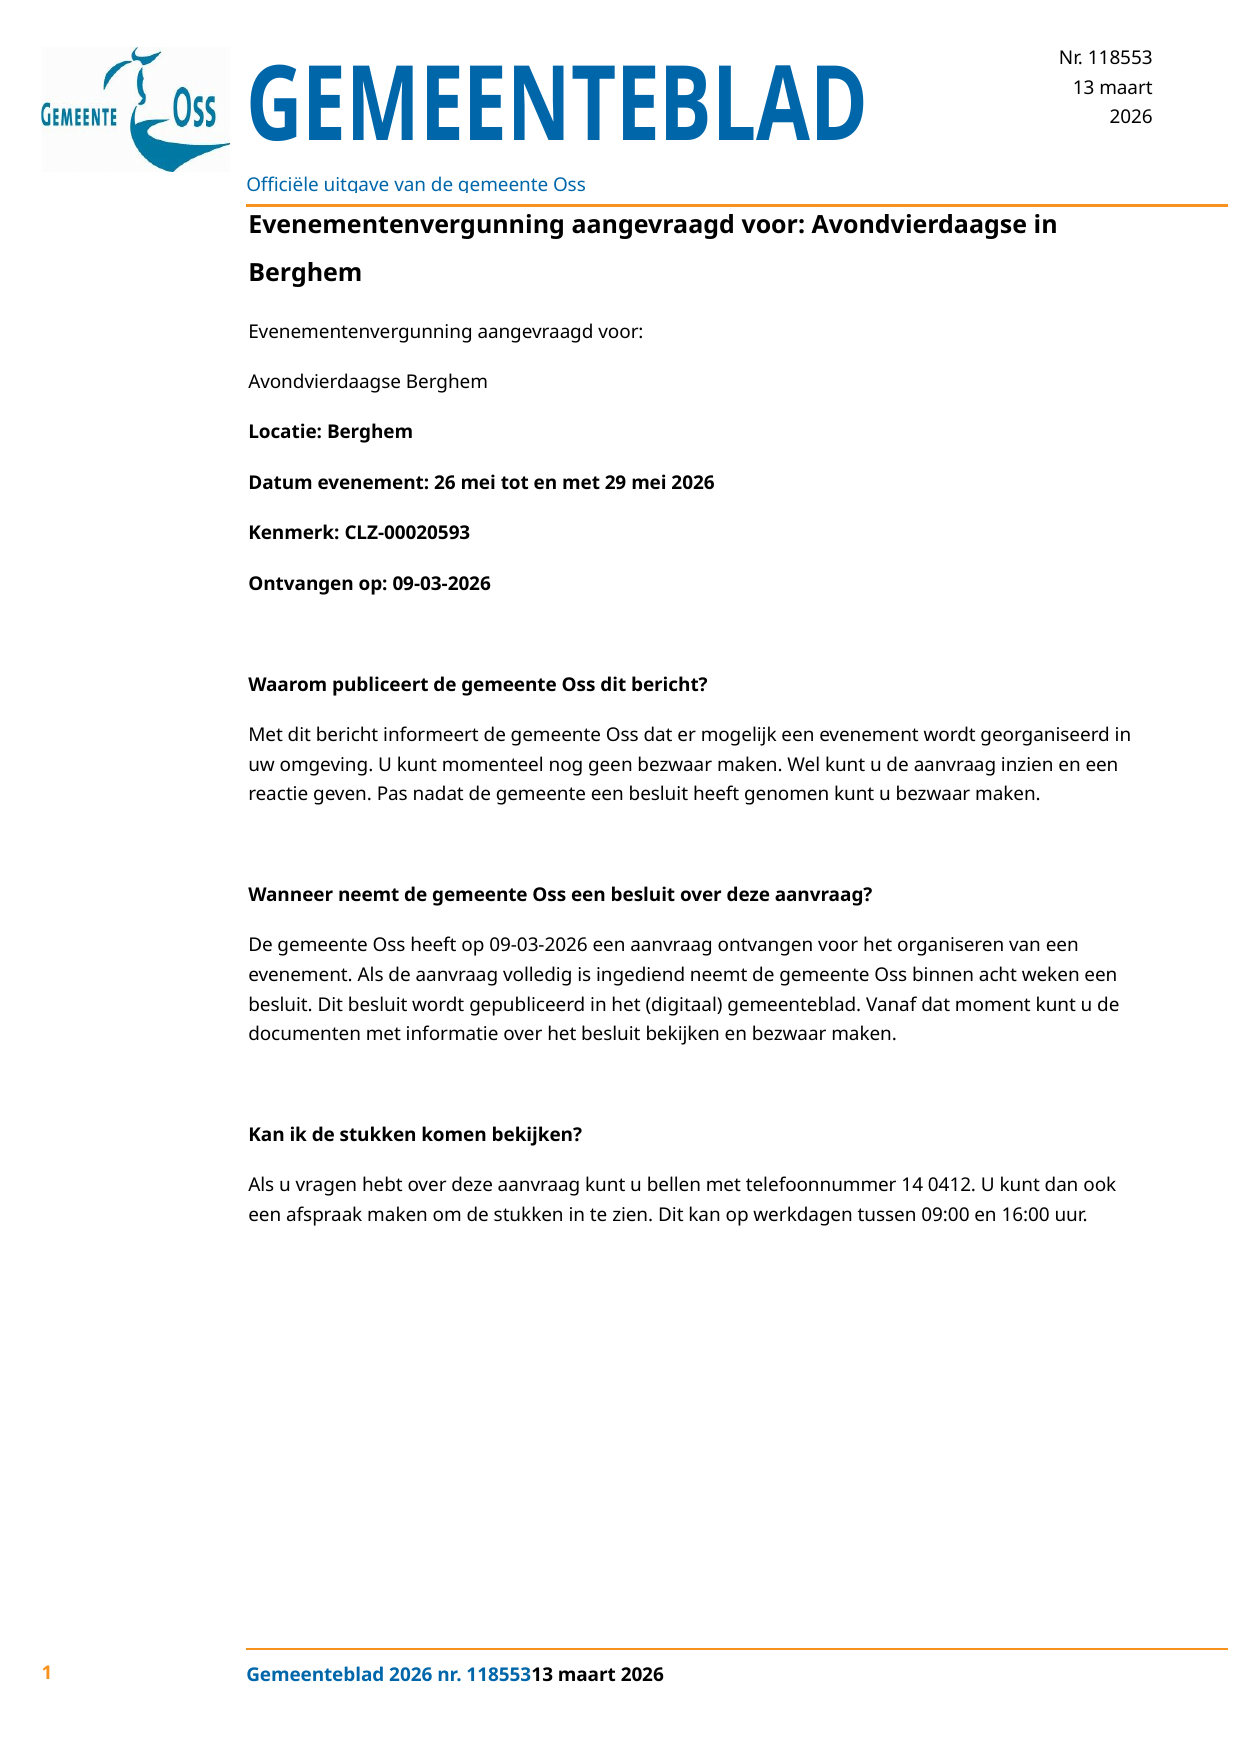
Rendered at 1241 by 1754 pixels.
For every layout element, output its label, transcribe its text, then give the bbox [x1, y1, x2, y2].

text Als u vragen hebt over deze aanvraag kunt u bellen met telefoonnummer 14 0412. U kunt dan ook een afspraak maken om de stukken in te zien. Dit kan op werkdagen tussen 09:00 en 16:00 uur. [248, 1172, 1152, 1227]
text Kan ik de stukken komen bekijken? [248, 1121, 1152, 1147]
text Wanneer neemt de gemeente Oss een besluit over deze aanvraag? [248, 881, 1152, 907]
text Locatie: Berghem [248, 419, 1152, 444]
text Evenementenvergunning aangevraagd voor: Avondvierdaagse in Berghem [248, 207, 1152, 288]
text Met dit bericht informeert de gemeente Oss dat er mogelijk een evenement wordt georganiseerd in uw omgeving. U kunt momenteel nog geen bezwaar maken. Wel kunt u de aanvraag inzien en een reactie geven. Pas nadat de gemeente een besluit heeft genomen kunt u bezwaar maken. [248, 721, 1152, 806]
picture [41, 47, 231, 172]
text Evenementenvergunning aangevraagd voor: [248, 318, 1152, 344]
text Kenmerk: CLZ-00020593 [248, 519, 1152, 545]
text Ontvangen op: 09-03-2026 [248, 570, 1152, 596]
text De gemeente Oss heeft op 09-03-2026 een aanvraag ontvangen voor het organiseren van een evenement. Als de aanvraag volledig is ingediend neemt de gemeente Oss binnen acht weken een besluit. Dit besluit wordt gepubliceerd in het (digitaal) gemeenteblad. Vanaf dat moment kunt u de documenten met informatie over het besluit bekijken en bezwaar maken. [248, 932, 1152, 1046]
text Datum evenement: 26 mei tot en met 29 mei 2026 [248, 469, 1152, 495]
text Waarom publiceert de gemeente Oss dit bericht? [248, 671, 1152, 697]
text Avondvierdaagse Berghem [248, 368, 1152, 394]
